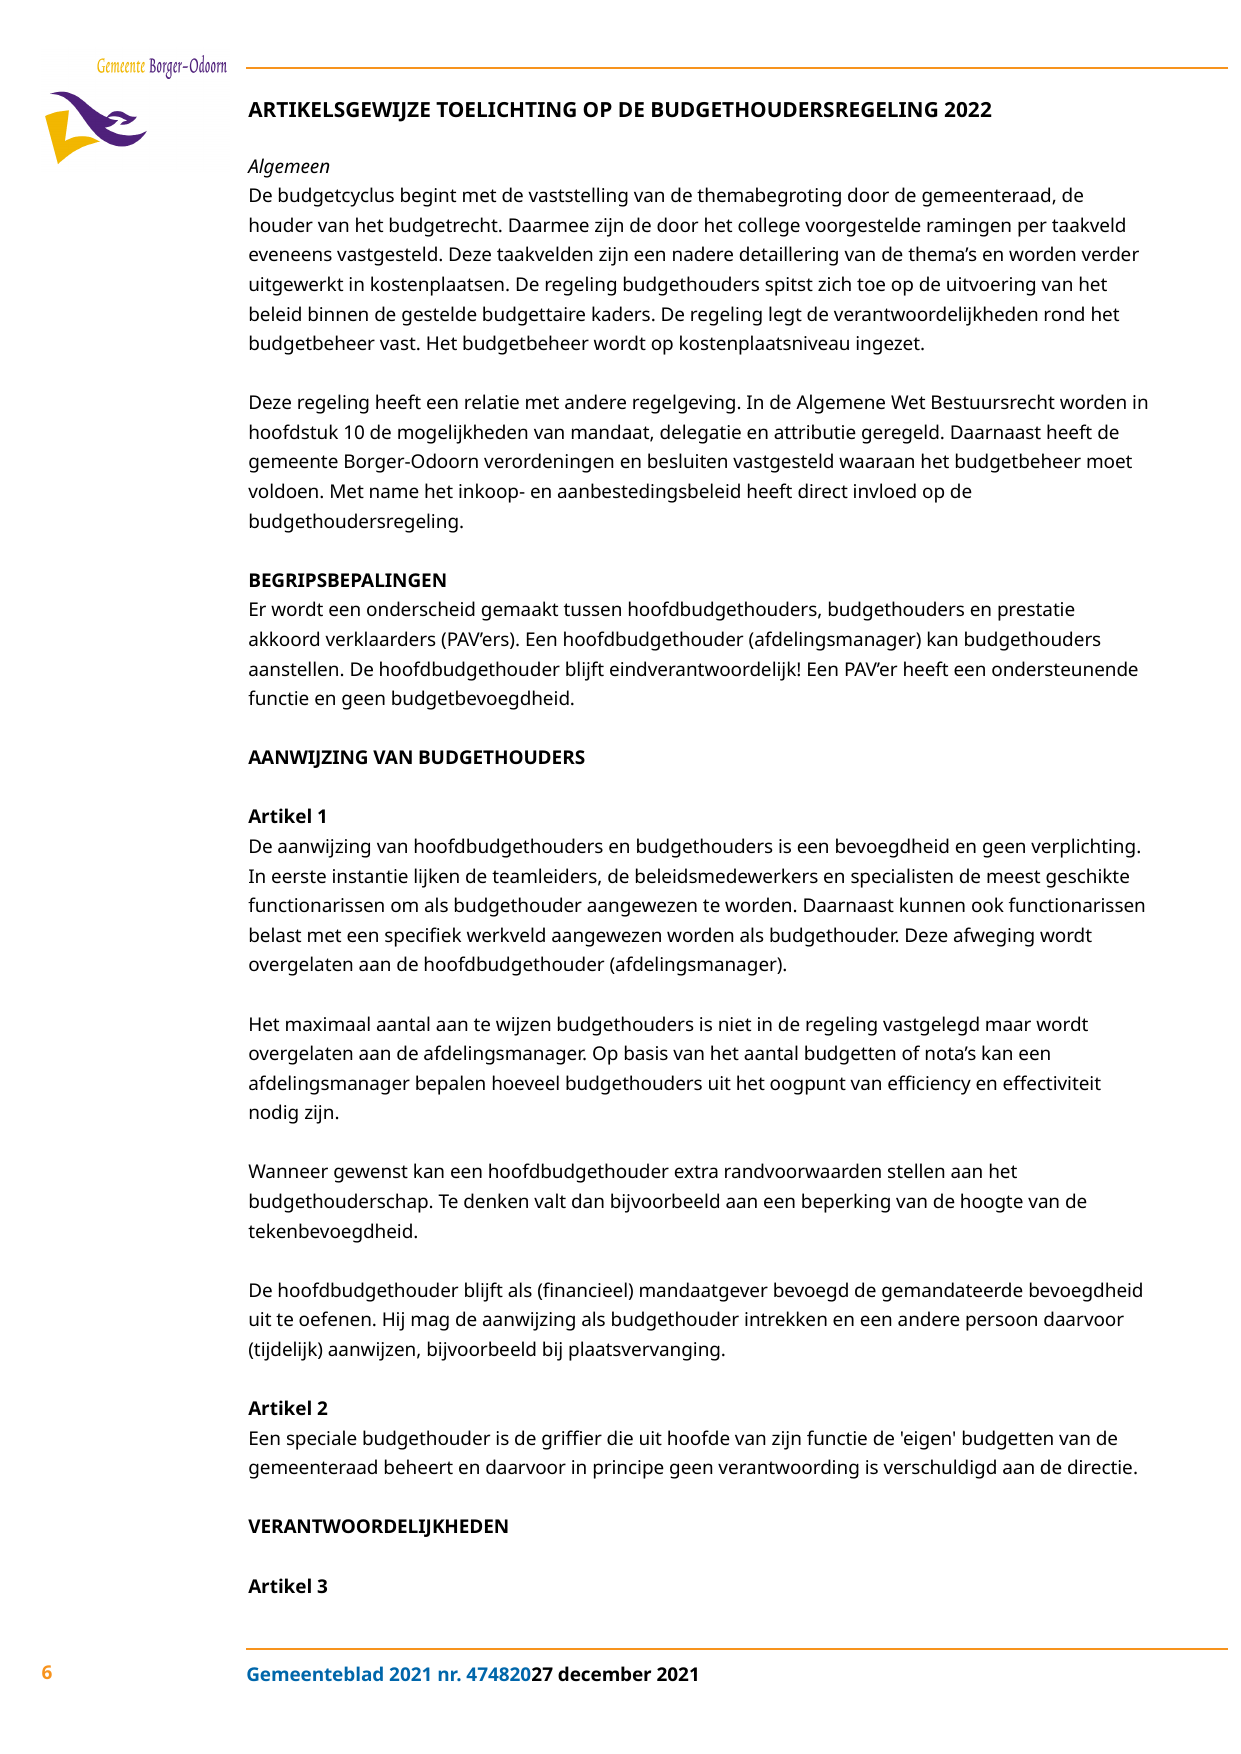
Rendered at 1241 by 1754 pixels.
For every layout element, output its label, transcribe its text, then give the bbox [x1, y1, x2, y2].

text Algemeen [248, 153, 1152, 179]
text Artikel 2 [248, 1395, 1152, 1421]
text Het maximaal aantal aan te wijzen budgethouders is niet in de regeling vastgelegd maar wordt overgelaten aan de afdelingsmanager. Op basis van het aantal budgetten of nota’s kan een afdelingsmanager bepalen hoeveel budgethouders uit het oogpunt van efficiency en effectiviteit nodig zijn. [248, 1011, 1152, 1125]
text BEGRIPSBEPALINGEN [248, 567, 1152, 593]
text Er wordt een onderscheid gemaakt tussen hoofdbudgethouders, budgethouders en prestatie akkoord verklaarders (PAV’ers). Een hoofdbudgethouder (afdelingsmanager) kan budgethouders aanstellen. De hoofdbudgethouder blijft eindverantwoordelijk! Een PAV’er heeft een ondersteunende functie en geen budgetbevoegdheid. [248, 597, 1152, 711]
text ARTIKELSGEWIJZE TOELICHTING OP DE BUDGETHOUDERSREGELING 2022 [248, 95, 1152, 123]
text Deze regeling heeft een relatie met andere regelgeving. In de Algemene Wet Bestuursrecht worden in hoofdstuk 10 de mogelijkheden van mandaat, delegatie en attributie geregeld. Daarnaast heeft de gemeente Borger-Odoorn verordeningen en besluiten vastgesteld waaraan het budgetbeheer moet voldoen. Met name het inkoop- en aanbestedingsbeleid heeft direct invloed op de budgethoudersregeling. [248, 389, 1152, 534]
text Artikel 3 [248, 1573, 1152, 1599]
text AANWIJZING VAN BUDGETHOUDERS [248, 744, 1152, 770]
text Artikel 1 [248, 804, 1152, 829]
text Wanneer gewenst kan een hoofdbudgethouder extra randvoorwaarden stellen aan het budgethouderschap. Te denken valt dan bijvoorbeeld aan een beperking van de hoogte van de tekenbevoegdheid. [248, 1159, 1152, 1244]
text Een speciale budgethouder is de griffier die uit hoofde van zijn functie de 'eigen' budgetten van de gemeenteraad beheert en daarvoor in principe geen verantwoording is verschuldigd aan de directie. [248, 1425, 1152, 1480]
text De budgetcyclus begint met de vaststelling van de themabegroting door de gemeenteraad, de houder van het budgetrecht. Daarmee zijn de door het college voorgestelde ramingen per taakveld eveneens vastgesteld. Deze taakvelden zijn een nadere detaillering van de thema’s en worden verder uitgewerkt in kostenplaatsen. De regeling budgethouders spitst zich toe op de uitvoering van het beleid binnen de gestelde budgettaire kaders. De regeling legt de verantwoordelijkheden rond het budgetbeheer vast. Het budgetbeheer wordt op kostenplaatsniveau ingezet. [248, 182, 1152, 356]
picture [41, 47, 231, 172]
text VERANTWOORDELIJKHEDEN [248, 1514, 1152, 1539]
text De aanwijzing van hoofdbudgethouders en budgethouders is een bevoegdheid en geen verplichting. In eerste instantie lijken de teamleiders, de beleidsmedewerkers en specialisten de meest geschikte functionarissen om als budgethouder aangewezen te worden. Daarnaast kunnen ook functionarissen belast met een specifiek werkveld aangewezen worden als budgethouder. Deze afweging wordt overgelaten aan de hoofdbudgethouder (afdelingsmanager). [248, 833, 1152, 977]
text De hoofdbudgethouder blijft als (financieel) mandaatgever bevoegd de gemandateerde bevoegdheid uit te oefenen. Hij mag de aanwijzing als budgethouder intrekken en een andere persoon daarvoor (tijdelijk) aanwijzen, bijvoorbeeld bij plaatsvervanging. [248, 1277, 1152, 1362]
